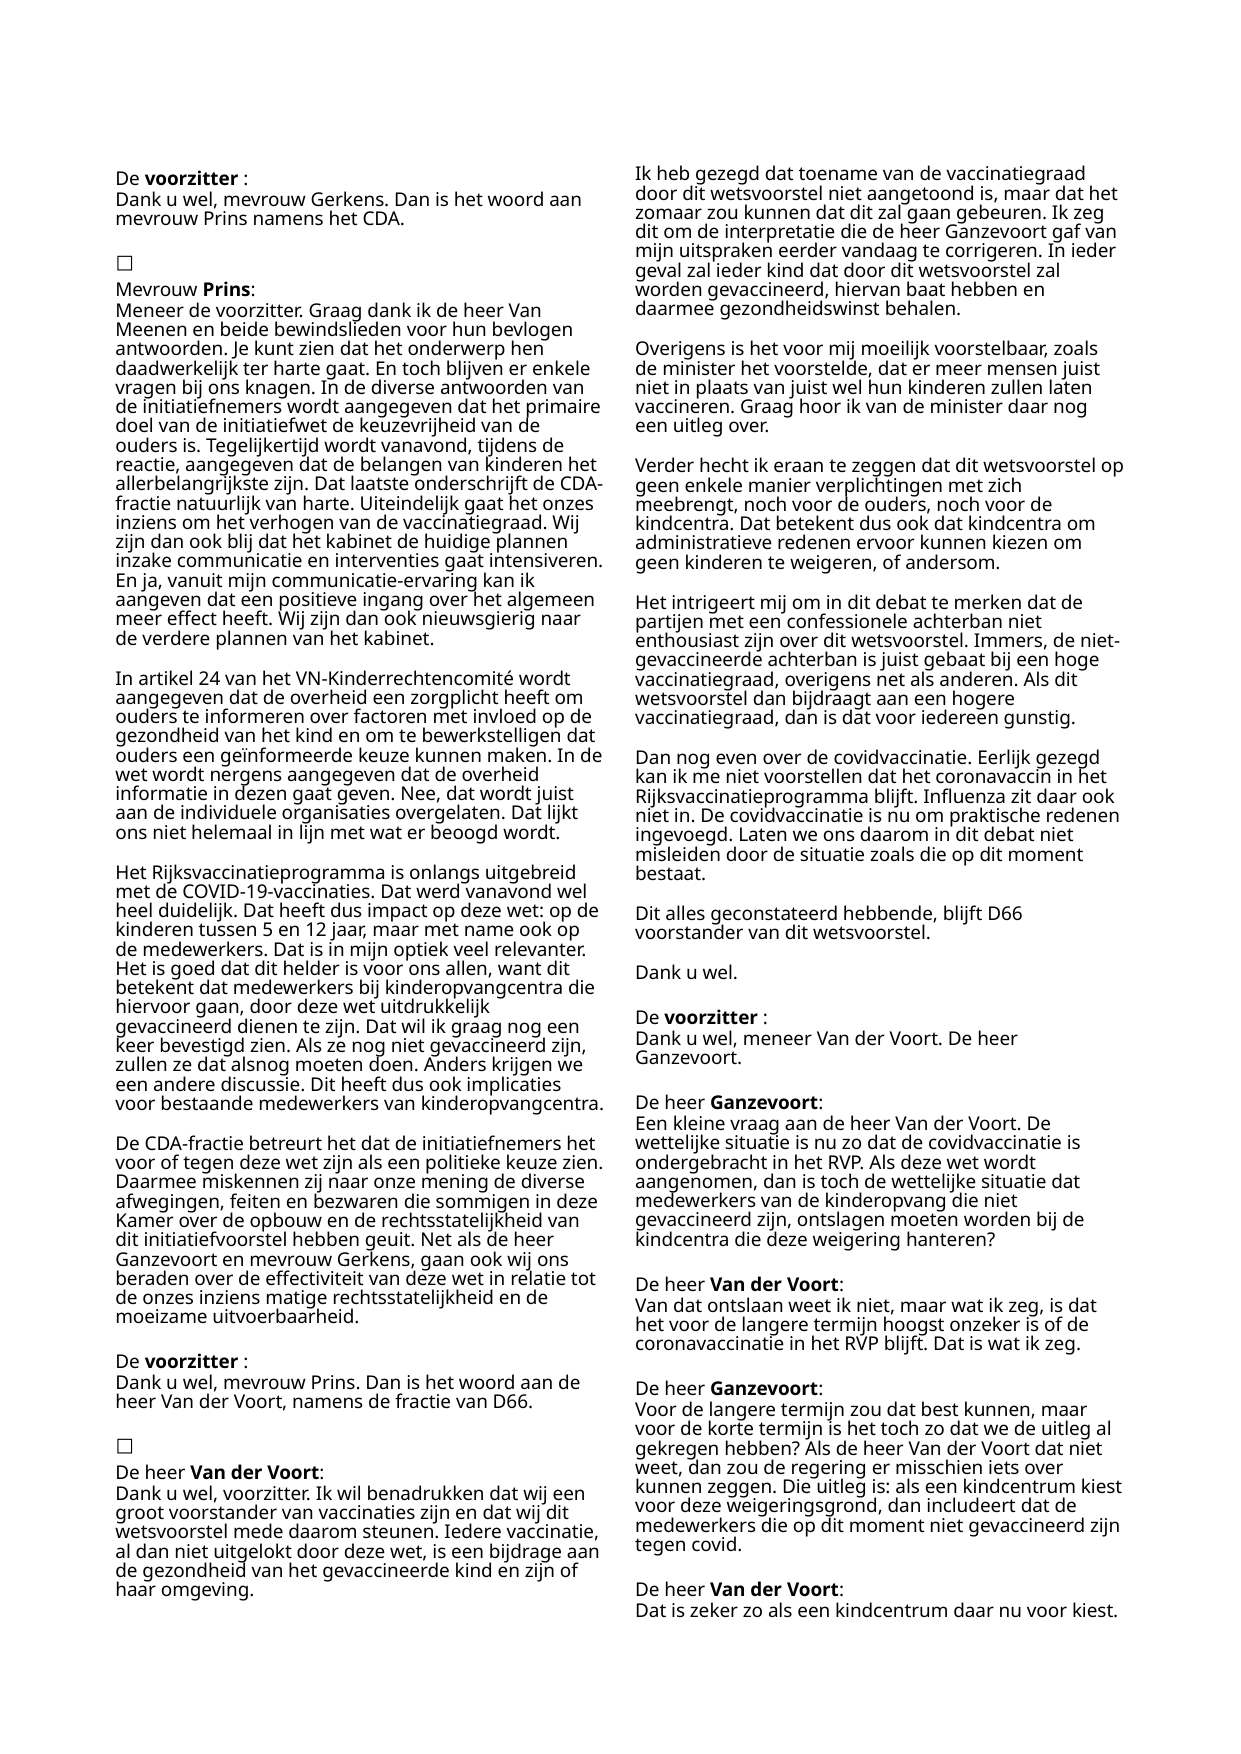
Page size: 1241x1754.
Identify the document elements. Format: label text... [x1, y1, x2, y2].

text De heer Ganzevoort: [635, 1089, 1125, 1115]
text De CDA-fractie betreurt het dat de initiatiefnemers het voor of tegen deze wet zijn als een politieke keuze zien. Daarmee miskennen zij naar onze mening de diverse afwegingen, feiten en bezwaren die sommigen in deze Kamer over de opbouw en de rechtsstatelijkheid van dit initiatiefvoorstel hebben geuit. Net als de heer Ganzevoort en mevrouw Gerkens, gaan ook wij ons beraden over de effectiviteit van deze wet in relatie tot de onzes inziens matige rechtsstatelijkheid en de moeizame uitvoerbaarheid. [115, 1135, 605, 1328]
text Dan nog even over de covidvaccinatie. Eerlijk gezegd kan ik me niet voorstellen dat het coronavaccin in het Rijksvaccinatieprogramma blijft. Influenza zit daar ook niet in. De covidvaccinatie is nu om praktische redenen ingevoegd. Laten we ons daarom in dit debat niet misleiden door de situatie zoals die op dit moment bestaat. [635, 749, 1125, 884]
text In artikel 24 van het VN-Kinderrechtencomité wordt aangegeven dat de overheid een zorgplicht heeft om ouders te informeren over factoren met invloed op de gezondheid van het kind en om te bewerkstelligen dat ouders een geïnformeerde keuze kunnen maken. In de wet wordt nergens aangegeven dat de overheid informatie in dezen gaat geven. Nee, dat wordt juist aan de individuele organisaties overgelaten. Dat lijkt ons niet helemaal in lijn met wat er beoogd wordt. [115, 669, 605, 843]
text Meneer de voorzitter. Graag dank ik de heer Van Meenen en beide bewindslieden voor hun bevlogen antwoorden. Je kunt zien dat het onderwerp hen daadwerkelijk ter harte gaat. En toch blijven er enkele vragen bij ons knagen. In de diverse antwoorden van de initiatiefnemers wordt aangegeven dat het primaire doel van de initiatiefwet de keuzevrijheid van de ouders is. Tegelijkertijd wordt vanavond, tijdens de reactie, aangegeven dat de belangen van kinderen het allerbelangrijkste zijn. Dat laatste onderschrijft de CDA-fractie natuurlijk van harte. Uiteindelijk gaat het onzes inziens om het verhogen van de vaccinatiegraad. Wij zijn dan ook blij dat het kabinet de huidige plannen inzake communicatie en interventies gaat intensiveren. En ja, vanuit mijn communicatie-ervaring kan ik aangeven dat een positieve ingang over het algemeen meer effect heeft. Wij zijn dan ook nieuwsgierig naar de verdere plannen van het kabinet. [115, 302, 605, 649]
text De heer Van der Voort: [635, 1271, 1125, 1297]
text ⬜ [115, 250, 605, 276]
text De heer Ganzevoort: [635, 1375, 1125, 1401]
text De voorzitter : [115, 1348, 605, 1374]
text Dank u wel, meneer Van der Voort. De heer Ganzevoort. [635, 1030, 1125, 1068]
text Van dat ontslaan weet ik niet, maar wat ik zeg, is dat het voor de langere termijn hoogst onzeker is of de coronavaccinatie in het RVP blijft. Dat is wat ik zeg. [635, 1297, 1125, 1354]
text Dat is zeker zo als een kindcentrum daar nu voor kiest. [635, 1602, 1125, 1621]
text Dit alles geconstateerd hebbende, blijft D66 voorstander van dit wetsvoorstel. [635, 905, 1125, 943]
text Het Rijksvaccinatieprogramma is onlangs uitgebreid met de COVID-19-vaccinaties. Dat werd vanavond wel heel duidelijk. Dat heeft dus impact op deze wet: op de kinderen tussen 5 en 12 jaar, maar met name ook op de medewerkers. Dat is in mijn optiek veel relevanter. Het is goed dat dit helder is voor ons allen, want dit betekent dat medewerkers bij kinderopvangcentra die hiervoor gaan, door deze wet uitdrukkelijk gevaccineerd dienen te zijn. Dat wil ik graag nog een keer bevestigd zien. Als ze nog niet gevaccineerd zijn, zullen ze dat alsnog moeten doen. Anders krijgen we een andere discussie. Dit heeft dus ook implicaties voor bestaande medewerkers van kinderopvangcentra. [115, 864, 605, 1114]
text Een kleine vraag aan de heer Van der Voort. De wettelijke situatie is nu zo dat de covidvaccinatie is ondergebracht in het RVP. Als deze wet wordt aangenomen, dan is toch de wettelijke situatie dat medewerkers van de kinderopvang die niet gevaccineerd zijn, ontslagen moeten worden bij de kindcentra die deze weigering hanteren? [635, 1115, 1125, 1250]
text Mevrouw Prins: [115, 276, 605, 302]
text Voor de langere termijn zou dat best kunnen, maar voor de korte termijn is het toch zo dat we de uitleg al gekregen hebben? Als de heer Van der Voort dat niet weet, dan zou de regering er misschien iets over kunnen zeggen. Die uitleg is: als een kindcentrum kiest voor deze weigeringsgrond, dan includeert dat de medewerkers die op dit moment niet gevaccineerd zijn tegen covid. [635, 1401, 1125, 1555]
text Het intrigeert mij om in dit debat te merken dat de partijen met een confessionele achterban niet enthousiast zijn over dit wetsvoorstel. Immers, de niet-gevaccineerde achterban is juist gebaat bij een hoge vaccinatiegraad, overigens net als anderen. Als dit wetsvoorstel dan bijdraagt aan een hogere vaccinatiegraad, dan is dat voor iedereen gunstig. [635, 594, 1125, 728]
text Dank u wel, voorzitter. Ik wil benadrukken dat wij een groot voorstander van vaccinaties zijn en dat wij dit wetsvoorstel mede daarom steunen. Iedere vaccinatie, al dan niet uitgelokt door deze wet, is een bijdrage aan de gezondheid van het gevaccineerde kind en zijn of haar omgeving. [115, 1485, 605, 1601]
text De heer Van der Voort: [635, 1576, 1125, 1602]
text Ik heb gezegd dat toename van de vaccinatiegraad door dit wetsvoorstel niet aangetoond is, maar dat het zomaar zou kunnen dat dit zal gaan gebeuren. Ik zeg dit om de interpretatie die de heer Ganzevoort gaf van mijn uitspraken eerder vandaag te corrigeren. In ieder geval zal ieder kind dat door dit wetsvoorstel zal worden gevaccineerd, hiervan baat hebben en daarmee gezondheidswinst behalen. [635, 165, 1125, 319]
text Dank u wel, mevrouw Gerkens. Dan is het woord aan mevrouw Prins namens het CDA. [115, 191, 605, 229]
text Overigens is het voor mij moeilijk voorstelbaar, zoals de minister het voorstelde, dat er meer mensen juist niet in plaats van juist wel hun kinderen zullen laten vaccineren. Graag hoor ik van de minister daar nog een uitleg over. [635, 340, 1125, 437]
text De voorzitter : [115, 165, 605, 191]
text De heer Van der Voort: [115, 1459, 605, 1485]
text Dank u wel. [635, 964, 1125, 983]
text De voorzitter : [635, 1004, 1125, 1030]
text ⬜ [115, 1433, 605, 1459]
text Dank u wel, mevrouw Prins. Dan is het woord aan de heer Van der Voort, namens de fractie van D66. [115, 1374, 605, 1413]
text Verder hecht ik eraan te zeggen dat dit wetsvoorstel op geen enkele manier verplichtingen met zich meebrengt, noch voor de ouders, noch voor de kindcentra. Dat betekent dus ook dat kindcentra om administratieve redenen ervoor kunnen kiezen om geen kinderen te weigeren, of andersom. [635, 457, 1125, 573]
